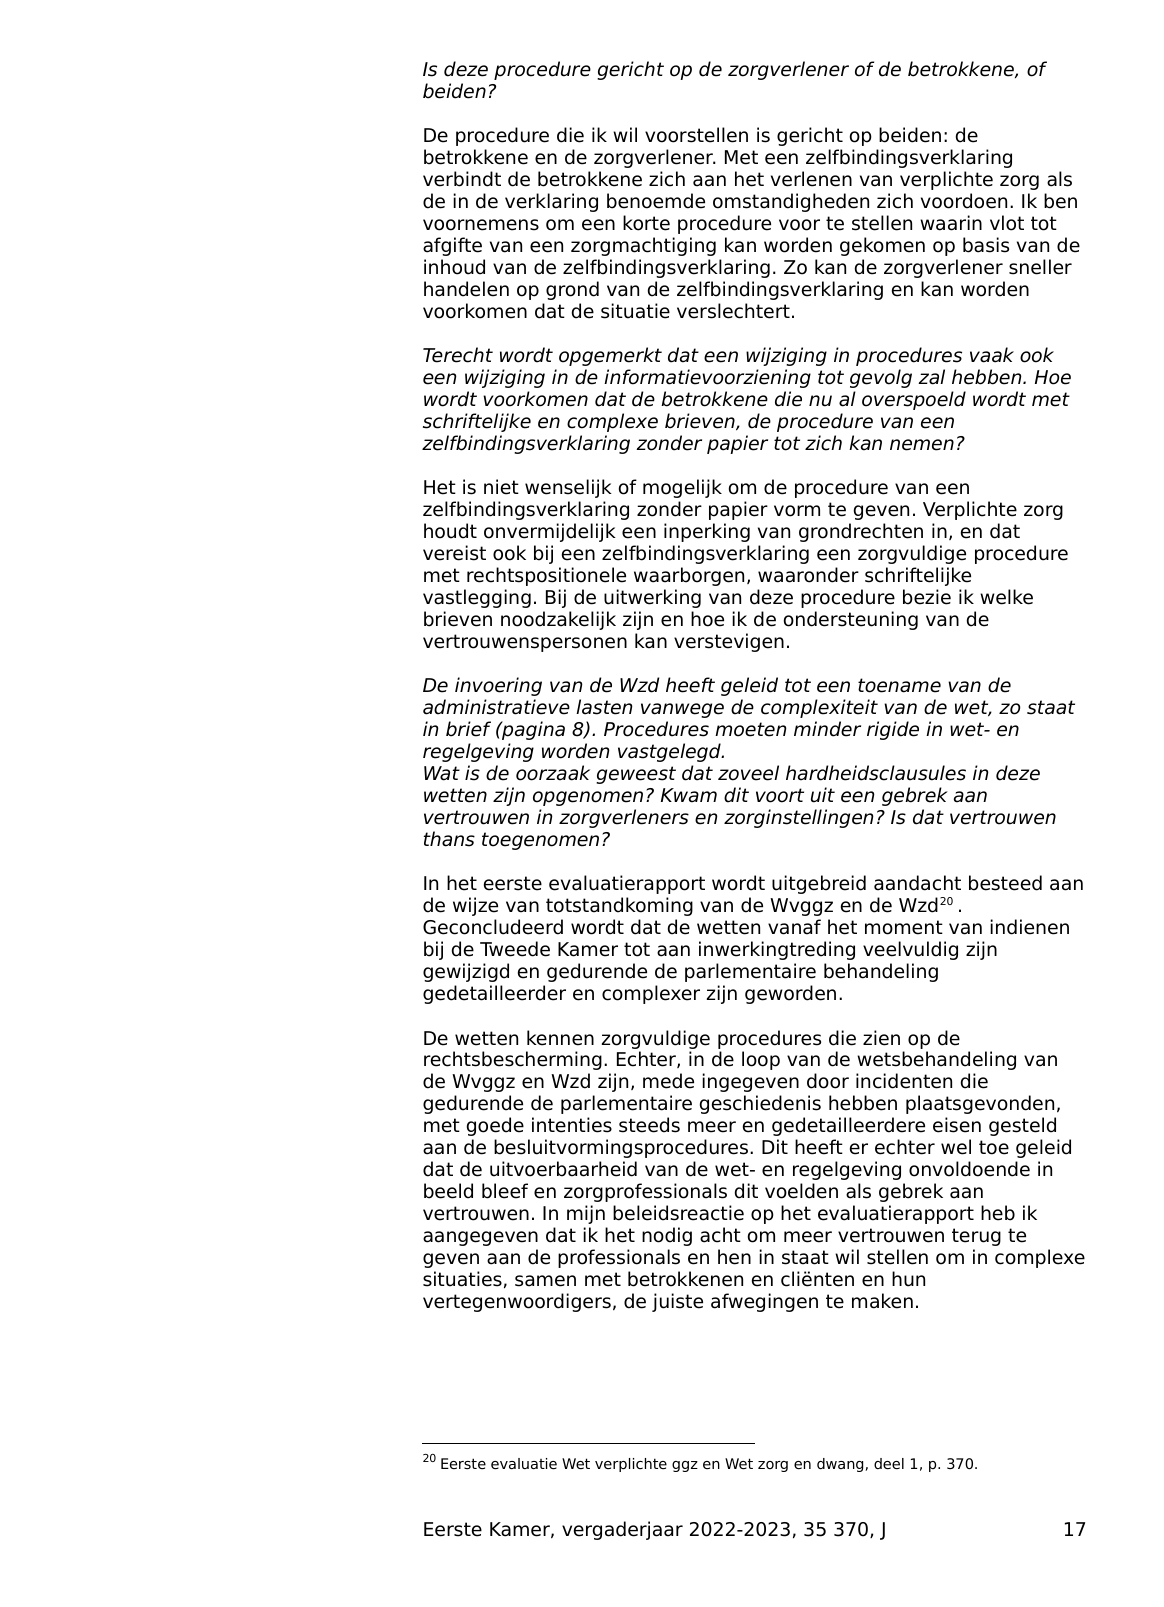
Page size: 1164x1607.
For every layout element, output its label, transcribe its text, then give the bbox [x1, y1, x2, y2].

text Wat is de oorzaak geweest dat zoveel hardheidsclausules in deze wetten zijn opgenomen? Kwam dit voort uit een gebrek aan vertrouwen in zorgverleners en zorginstellingen? Is dat vertrouwen thans toegenomen? [422, 763, 1087, 851]
text De wetten kennen zorgvuldige procedures die zien op de rechtsbescherming. Echter, in de loop van de wetsbehandeling van de Wvggz en Wzd zijn, mede ingegeven door incidenten die gedurende de parlementaire geschiedenis hebben plaatsgevonden, met goede intenties steeds meer en gedetailleerdere eisen gesteld aan de besluitvormingsprocedures. Dit heeft er echter wel toe geleid dat de uitvoerbaarheid van de wet- en regelgeving onvoldoende in beeld bleef en zorgprofessionals dit voelden als gebrek aan vertrouwen. In mijn beleidsreactie op het evaluatierapport heb ik aangegeven dat ik het nodig acht om meer vertrouwen terug te geven aan de professionals en hen in staat wil stellen om in complexe situaties, samen met betrokkenen en cliënten en hun vertegenwoordigers, de juiste afwegingen te maken. [422, 1027, 1087, 1313]
text Is deze procedure gericht op de zorgverlener of de betrokkene, of beiden? [422, 59, 1087, 103]
text Eerste evaluatie Wet verplichte ggz en Wet zorg en dwang, deel 1, p. 370. [422, 1452, 1087, 1474]
text In het eerste evaluatierapport wordt uitgebreid aandacht besteed aan de wijze van totstandkoming van de Wvggz en de Wzd. Geconcludeerd wordt dat de wetten vanaf het moment van indienen bij de Tweede Kamer tot aan inwerkingtreding veelvuldig zijn gewijzigd en gedurende de parlementaire behandeling gedetailleerder en complexer zijn geworden. [422, 873, 1087, 1005]
text De procedure die ik wil voorstellen is gericht op beiden: de betrokkene en de zorgverlener. Met een zelfbindingsverklaring verbindt de betrokkene zich aan het verlenen van verplichte zorg als de in de verklaring benoemde omstandigheden zich voordoen. Ik ben voornemens om een korte procedure voor te stellen waarin vlot tot afgifte van een zorgmachtiging kan worden gekomen op basis van de inhoud van de zelfbindingsverklaring. Zo kan de zorgverlener sneller handelen op grond van de zelfbindingsverklaring en kan worden voorkomen dat de situatie verslechtert. [422, 125, 1087, 323]
text Terecht wordt opgemerkt dat een wijziging in procedures vaak ook een wijziging in de informatievoorziening tot gevolg zal hebben. Hoe wordt voorkomen dat de betrokkene die nu al overspoeld wordt met schriftelijke en complexe brieven, de procedure van een zelfbindingsverklaring zonder papier tot zich kan nemen? [422, 345, 1087, 455]
text De invoering van de Wzd heeft geleid tot een toename van de administratieve lasten vanwege de complexiteit van de wet, zo staat in brief (pagina 8). Procedures moeten minder rigide in wet- en regelgeving worden vastgelegd. [422, 675, 1087, 763]
text Het is niet wenselijk of mogelijk om de procedure van een zelfbindingsverklaring zonder papier vorm te geven. Verplichte zorg houdt onvermijdelijk een inperking van grondrechten in, en dat vereist ook bij een zelfbindingsverklaring een zorgvuldige procedure met rechtspositionele waarborgen, waaronder schriftelijke vastlegging. Bij de uitwerking van deze procedure bezie ik welke brieven noodzakelijk zijn en hoe ik de ondersteuning van de vertrouwenspersonen kan verstevigen. [422, 477, 1087, 653]
